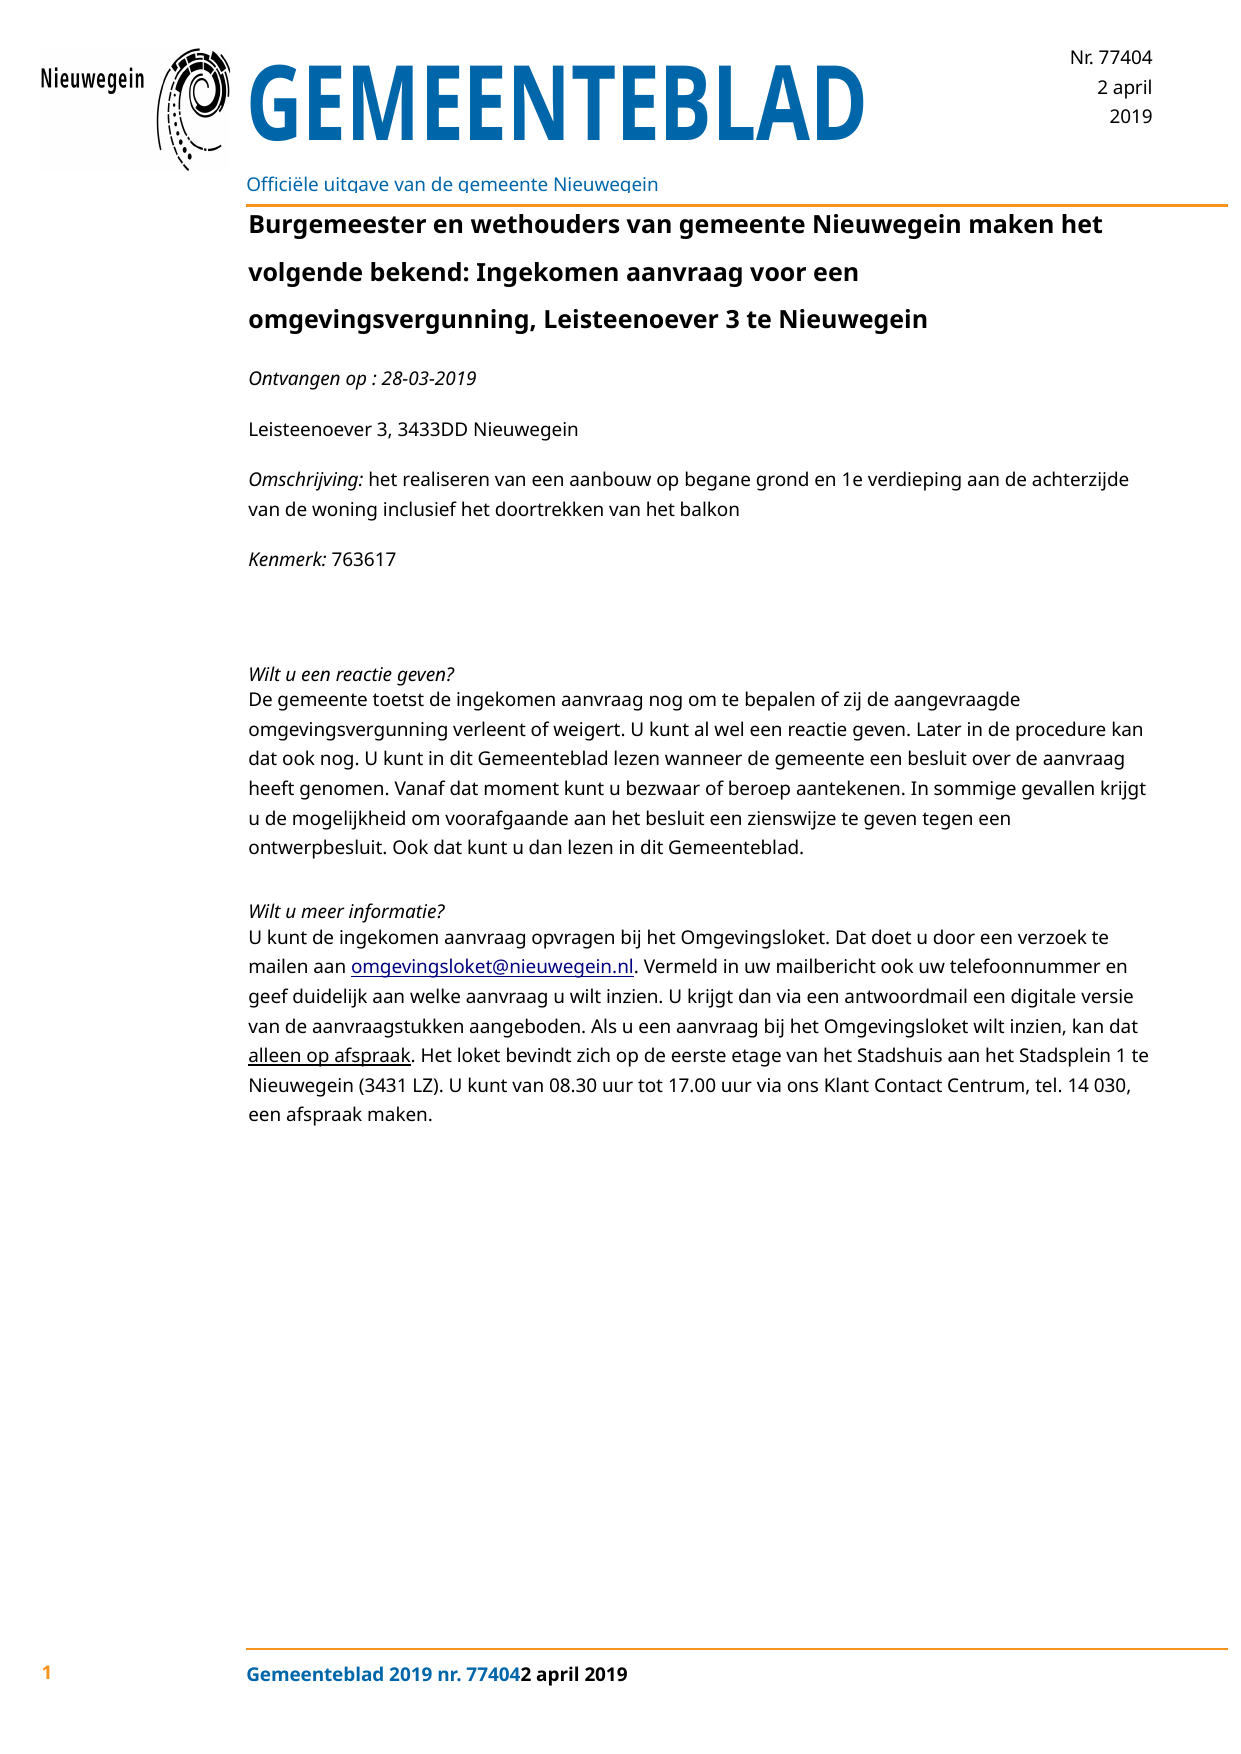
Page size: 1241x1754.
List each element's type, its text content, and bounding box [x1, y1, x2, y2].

text U kunt de ingekomen aanvraag opvragen bij het Omgevingsloket. Dat doet u door een verzoek te mailen aan omgevingsloket@nieuwegein.nl. Vermeld in uw mailbericht ook uw telefoonnummer en geef duidelijk aan welke aanvraag u wilt inzien. U krijgt dan via een antwoordmail een digitale versie van de aanvraagstukken aangeboden. Als u een aanvraag bij het Omgevingsloket wilt inzien, kan dat alleen op afspraak. Het loket bevindt zich op de eerste etage van het Stadshuis aan het Stadsplein 1 te Nieuwegein (3431 LZ). U kunt van 08.30 uur tot 17.00 uur via ons Klant Contact Centrum, tel. 14 030, een afspraak maken. [248, 924, 1152, 1127]
text Ontvangen op : 28-03-2019 [248, 366, 1152, 391]
text Wilt u een reactie geven? [248, 661, 1152, 686]
text Wilt u meer informatie? [248, 898, 1152, 924]
text Burgemeester en wethouders van gemeente Nieuwegein maken het volgende bekend: Ingekomen aanvraag voor een omgevingsvergunning, Leisteenoever 3 te Nieuwegein [248, 207, 1152, 336]
text Omschrijving: het realiseren van een aanbouw op begane grond en 1e verdieping aan de achterzijde van de woning inclusief het doortrekken van het balkon [248, 466, 1152, 522]
picture [41, 47, 231, 172]
text Kenmerk: 763617 [248, 546, 1152, 572]
text Leisteenoever 3, 3433DD Nieuwegein [248, 416, 1152, 442]
text De gemeente toetst de ingekomen aanvraag nog om te bepalen of zij de aangevraagde omgevingsvergunning verleent of weigert. U kunt al wel een reactie geven. Later in de procedure kan dat ook nog. U kunt in dit Gemeenteblad lezen wanneer de gemeente een besluit over de aanvraag heeft genomen. Vanaf dat moment kunt u bezwaar of beroep aantekenen. In sommige gevallen krijgt u de mogelijkheid om voorafgaande aan het besluit een zienswijze te geven tegen een ontwerpbesluit. Ook dat kunt u dan lezen in dit Gemeenteblad. [248, 686, 1152, 860]
